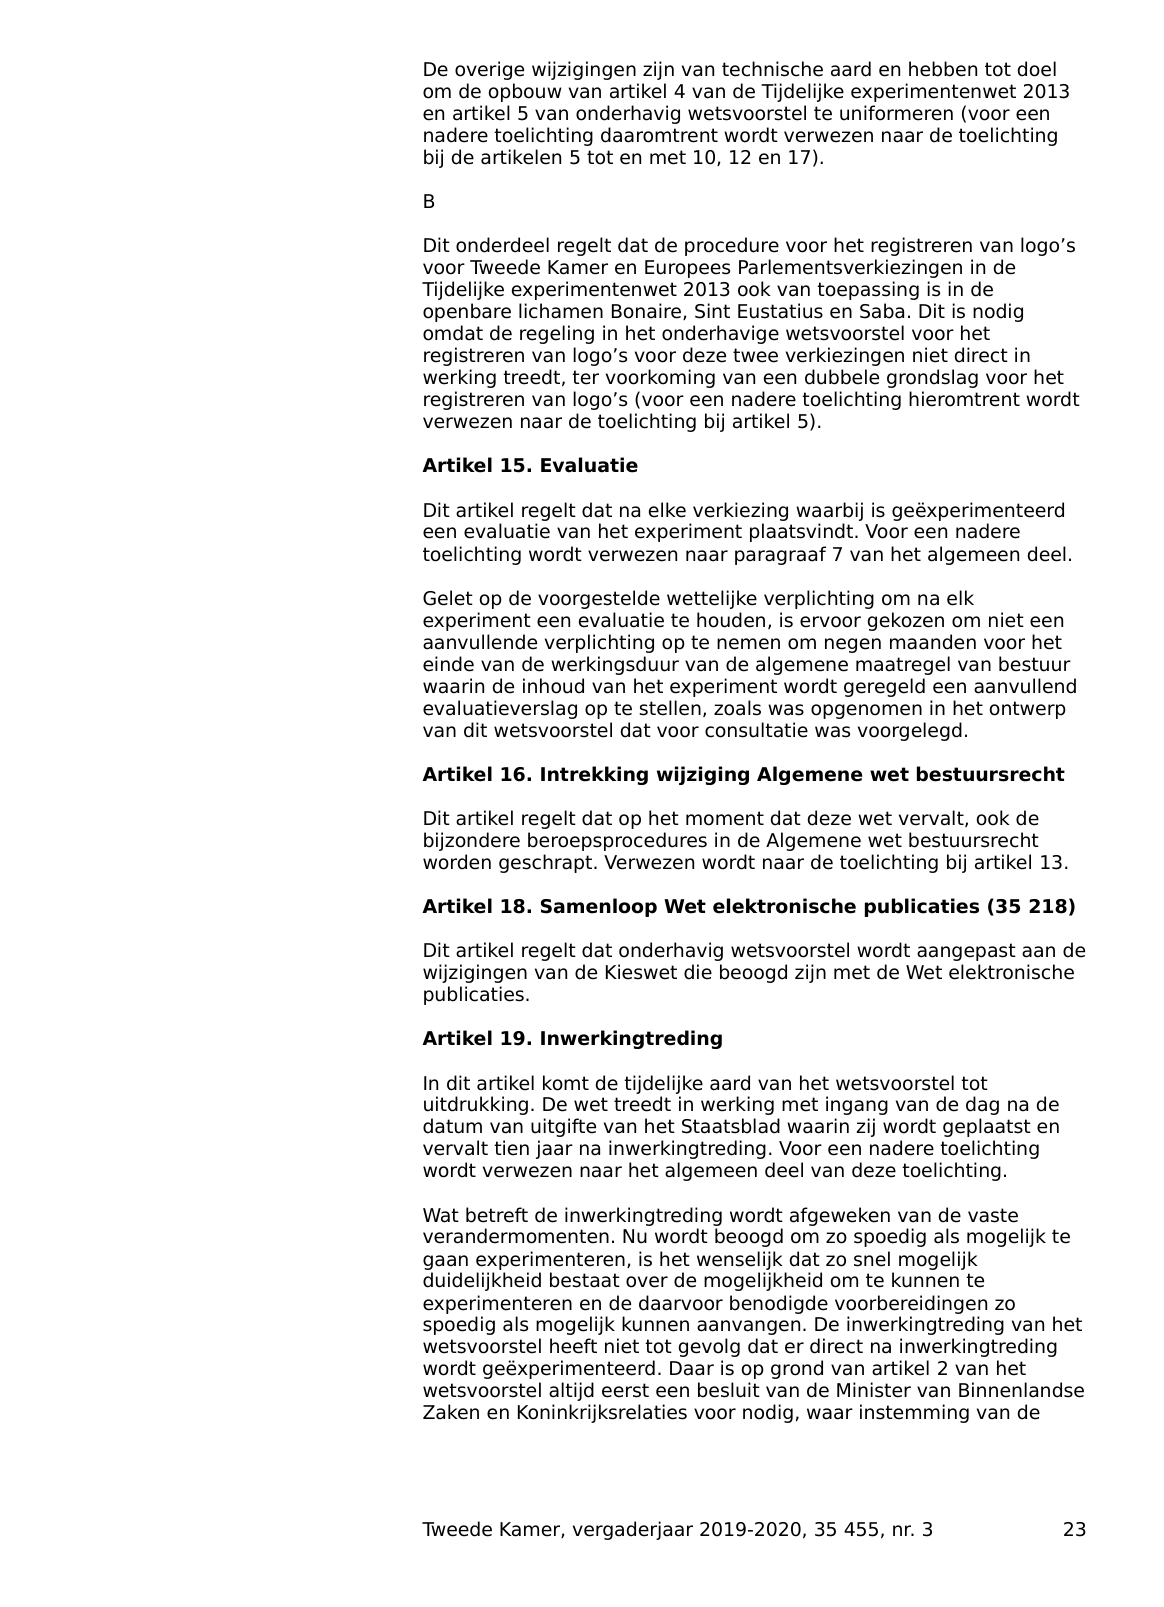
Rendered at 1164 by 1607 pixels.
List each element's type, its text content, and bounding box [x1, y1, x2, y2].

text Dit artikel regelt dat na elke verkiezing waarbij is geëxperimenteerd een evaluatie van het experiment plaatsvindt. Voor een nadere toelichting wordt verwezen naar paragraaf 7 van het algemeen deel. [422, 499, 1087, 565]
text Dit onderdeel regelt dat de procedure voor het registreren van logo’s voor Tweede Kamer en Europees Parlementsverkiezingen in de Tijdelijke experimentenwet 2013 ook van toepassing is in de openbare lichamen Bonaire, Sint Eustatius en Saba. Dit is nodig omdat de regeling in het onderhavige wetsvoorstel voor het registreren van logo’s voor deze twee verkiezingen niet direct in werking treedt, ter voorkoming van een dubbele grondslag voor het registreren van logo’s (voor een nadere toelichting hieromtrent wordt verwezen naar de toelichting bij artikel 5). [422, 235, 1087, 433]
text Wat betreft de inwerkingtreding wordt afgeweken van de vaste verandermomenten. Nu wordt beoogd om zo spoedig als mogelijk te gaan experimenteren, is het wenselijk dat zo snel mogelijk duidelijkheid bestaat over de mogelijkheid om te kunnen te experimenteren en de daarvoor benodigde voorbereidingen zo spoedig als mogelijk kunnen aanvangen. De inwerkingtreding van het wetsvoorstel heeft niet tot gevolg dat er direct na inwerkingtreding wordt geëxperimenteerd. Daar is op grond van artikel 2 van het wetsvoorstel altijd eerst een besluit van de Minister van Binnenlandse Zaken en Koninkrijksrelaties voor nodig, waar instemming van de [422, 1204, 1087, 1424]
text In dit artikel komt de tijdelijke aard van het wetsvoorstel tot uitdrukking. De wet treedt in werking met ingang van de dag na de datum van uitgifte van het Staatsblad waarin zij wordt geplaatst en vervalt tien jaar na inwerkingtreding. Voor een nadere toelichting wordt verwezen naar het algemeen deel van deze toelichting. [422, 1072, 1087, 1182]
text Dit artikel regelt dat op het moment dat deze wet vervalt, ook de bijzondere beroepsprocedures in de Algemene wet bestuursrecht worden geschrapt. Verwezen wordt naar de toelichting bij artikel 13. [422, 808, 1087, 874]
subtitle Artikel 19. Inwerkingtreding [422, 1028, 1087, 1050]
text Dit artikel regelt dat onderhavig wetsvoorstel wordt aangepast aan de wijzigingen van de Kieswet die beoogd zijn met de Wet elektronische publicaties. [422, 940, 1087, 1006]
subtitle Artikel 16. Intrekking wijziging Algemene wet bestuursrecht [422, 764, 1087, 786]
text De overige wijzigingen zijn van technische aard en hebben tot doel om de opbouw van artikel 4 van de Tijdelijke experimentenwet 2013 en artikel 5 van onderhavig wetsvoorstel te uniformeren (voor een nadere toelichting daaromtrent wordt verwezen naar de toelichting bij de artikelen 5 tot en met 10, 12 en 17). [422, 59, 1087, 169]
subtitle B [422, 191, 1087, 213]
subtitle Artikel 15. Evaluatie [422, 455, 1087, 477]
subtitle Artikel 18. Samenloop Wet elektronische publicaties (35 218) [422, 896, 1087, 918]
text Gelet op de voorgestelde wettelijke verplichting om na elk experiment een evaluatie te houden, is ervoor gekozen om niet een aanvullende verplichting op te nemen om negen maanden voor het einde van de werkingsduur van de algemene maatregel van bestuur waarin de inhoud van het experiment wordt geregeld een aanvullend evaluatieverslag op te stellen, zoals was opgenomen in het ontwerp van dit wetsvoorstel dat voor consultatie was voorgelegd. [422, 588, 1087, 741]
